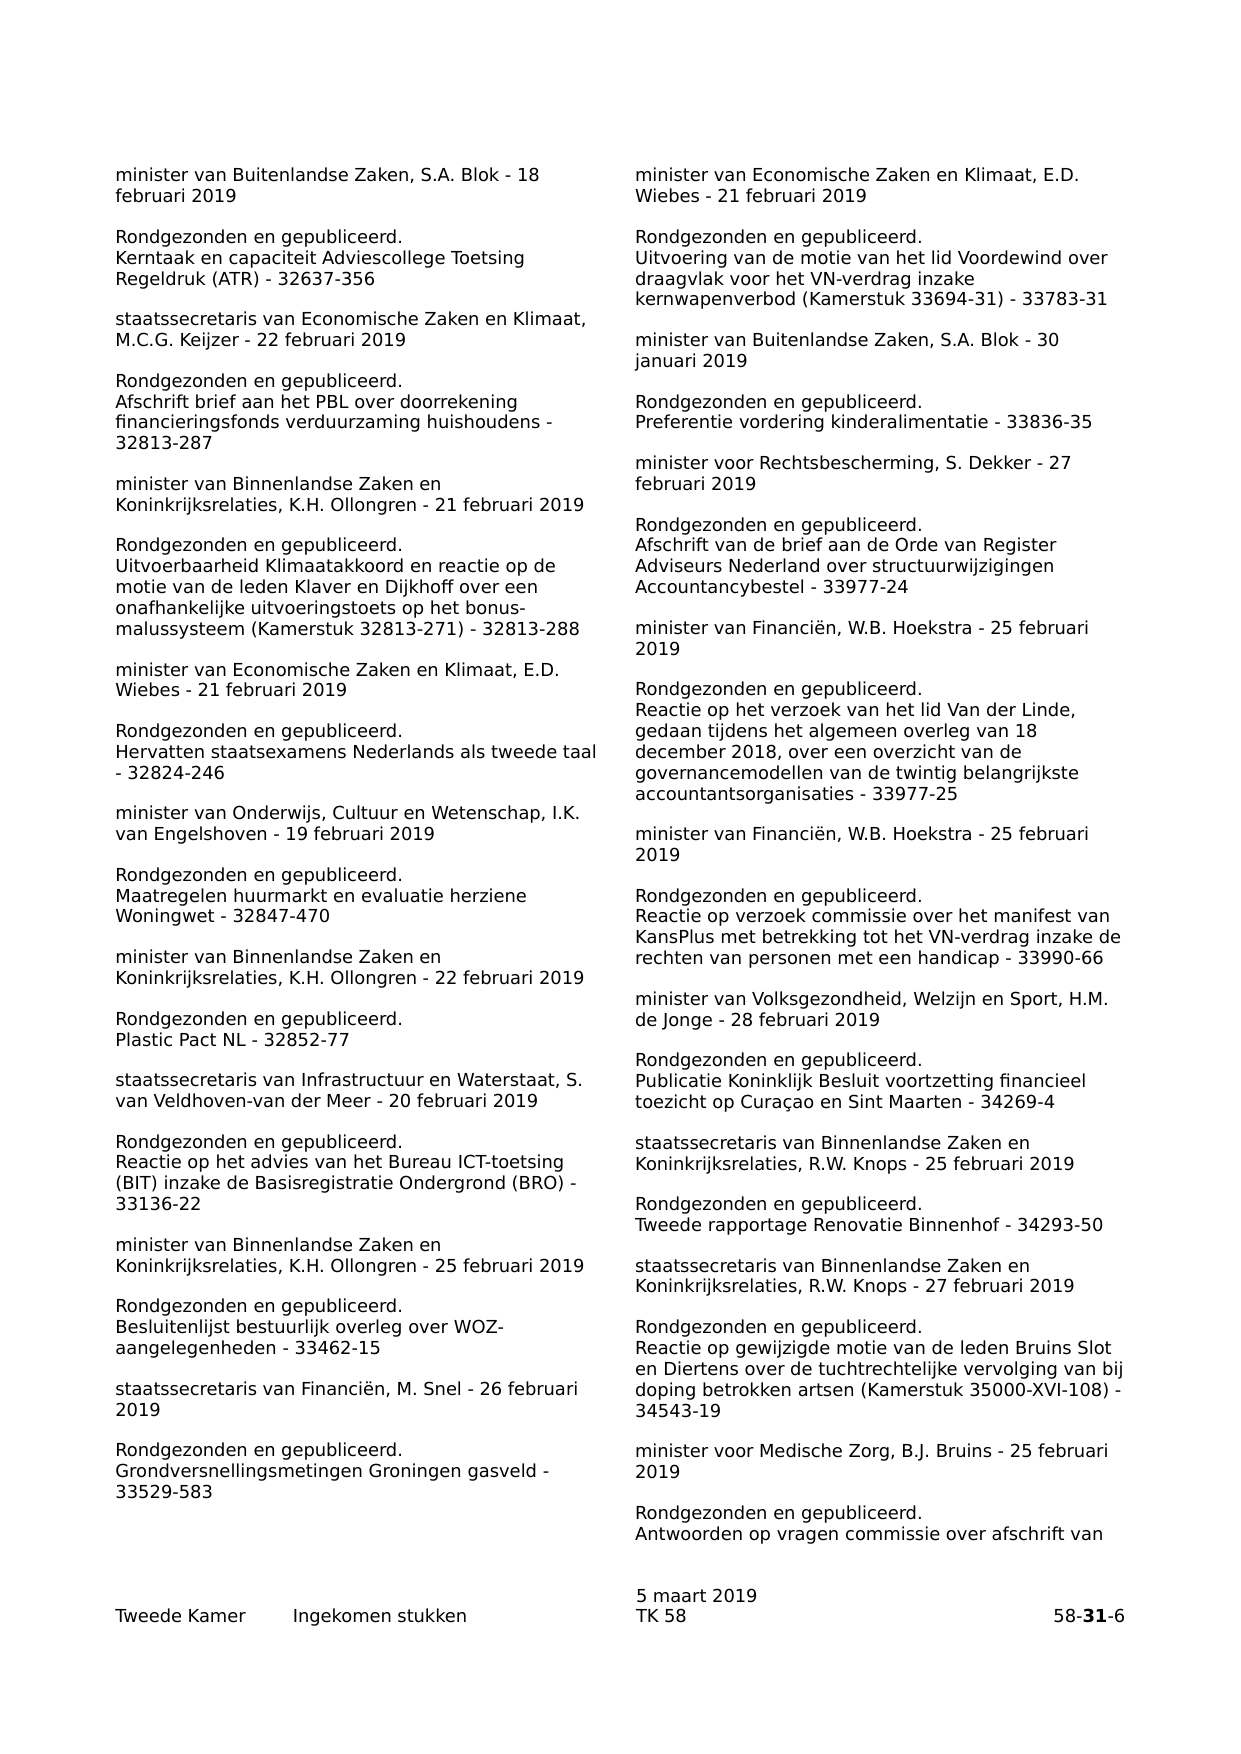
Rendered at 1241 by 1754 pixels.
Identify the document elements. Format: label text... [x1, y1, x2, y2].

text Rondgezonden en gepubliceerd. [115, 371, 605, 391]
text Uitvoering van de motie van het lid Voordewind over draagvlak voor het VN-verdrag inzake kernwapenverbod (Kamerstuk 33694-31) - 33783-31 [635, 247, 1125, 310]
text Reactie op het verzoek van het lid Van der Linde, gedaan tijdens het algemeen overleg van 18 december 2018, over een overzicht van de governancemodellen van de twintig belangrijkste accountantsorganisaties - 33977-25 [635, 700, 1125, 804]
text Rondgezonden en gepubliceerd. [635, 391, 1125, 412]
text Rondgezonden en gepubliceerd. [635, 227, 1125, 247]
text Hervatten staatsexamens Nederlands als tweede taal - 32824-246 [115, 742, 605, 783]
text Antwoorden op vragen commissie over afschrift van [635, 1523, 1125, 1544]
text Rondgezonden en gepubliceerd. [115, 721, 605, 742]
text staatssecretaris van Binnenlandse Zaken en Koninkrijksrelaties, R.W. Knops - 27 februari 2019 [635, 1256, 1125, 1297]
text Rondgezonden en gepubliceerd. [635, 1317, 1125, 1338]
text Preferentie vordering kinderalimentatie - 33836-35 [635, 412, 1125, 433]
text Rondgezonden en gepubliceerd. [635, 1050, 1125, 1071]
text Rondgezonden en gepubliceerd. [635, 1194, 1125, 1215]
text Rondgezonden en gepubliceerd. [635, 886, 1125, 906]
text Besluitenlijst bestuurlijk overleg over WOZ-aangelegenheden - 33462-15 [115, 1317, 605, 1359]
text staatssecretaris van Financiën, M. Snel - 26 februari 2019 [115, 1379, 605, 1420]
text minister van Buitenlandse Zaken, S.A. Blok - 30 januari 2019 [635, 330, 1125, 371]
text Rondgezonden en gepubliceerd. [635, 514, 1125, 535]
text minister van Financiën, W.B. Hoekstra - 25 februari 2019 [635, 618, 1125, 659]
text Rondgezonden en gepubliceerd. [635, 1503, 1125, 1523]
text Grondversnellingsmetingen Groningen gasveld - 33529-583 [115, 1461, 605, 1502]
text Rondgezonden en gepubliceerd. [115, 1440, 605, 1461]
text Rondgezonden en gepubliceerd. [635, 679, 1125, 700]
text minister van Volksgezondheid, Welzijn en Sport, H.M. de Jonge - 28 februari 2019 [635, 989, 1125, 1030]
text minister van Binnenlandse Zaken en Koninkrijksrelaties, K.H. Ollongren - 21 februari 2019 [115, 474, 605, 515]
text Tweede rapportage Renovatie Binnenhof - 34293-50 [635, 1215, 1125, 1236]
text Rondgezonden en gepubliceerd. [115, 1132, 605, 1152]
text Uitvoerbaarheid Klimaatakkoord en reactie op de motie van de leden Klaver en Dijkhoff over een onafhankelijke uitvoeringstoets op het bonus-malussysteem (Kamerstuk 32813-271) - 32813-288 [115, 556, 605, 639]
text minister voor Rechtsbescherming, S. Dekker - 27 februari 2019 [635, 453, 1125, 494]
text Maatregelen huurmarkt en evaluatie herziene Woningwet - 32847-470 [115, 885, 605, 927]
text Rondgezonden en gepubliceerd. [115, 227, 605, 247]
text minister van Economische Zaken en Klimaat, E.D. Wiebes - 21 februari 2019 [115, 659, 605, 701]
text Reactie op verzoek commissie over het manifest van KansPlus met betrekking tot het VN-verdrag inzake de rechten van personen met een handicap - 33990-66 [635, 906, 1125, 969]
text minister van Binnenlandse Zaken en Koninkrijksrelaties, K.H. Ollongren - 25 februari 2019 [115, 1235, 605, 1276]
text Rondgezonden en gepubliceerd. [115, 535, 605, 556]
text Rondgezonden en gepubliceerd. [115, 1296, 605, 1317]
text staatssecretaris van Infrastructuur en Waterstaat, S. van Veldhoven-van der Meer - 20 februari 2019 [115, 1070, 605, 1112]
text Reactie op gewijzigde motie van de leden Bruins Slot en Diertens over de tuchtrechtelijke vervolging van bij doping betrokken artsen (Kamerstuk 35000-XVI-108) - 34543-19 [635, 1338, 1125, 1421]
text Kerntaak en capaciteit Adviescollege Toetsing Regeldruk (ATR) - 32637-356 [115, 247, 605, 289]
text minister van Financiën, W.B. Hoekstra - 25 februari 2019 [635, 824, 1125, 866]
text minister van Buitenlandse Zaken, S.A. Blok - 18 februari 2019 [115, 165, 605, 207]
text Rondgezonden en gepubliceerd. [115, 865, 605, 885]
text Plastic Pact NL - 32852-77 [115, 1029, 605, 1050]
text minister van Onderwijs, Cultuur en Wetenschap, I.K. van Engelshoven - 19 februari 2019 [115, 803, 605, 845]
text minister voor Medische Zorg, B.J. Bruins - 25 februari 2019 [635, 1441, 1125, 1483]
text staatssecretaris van Binnenlandse Zaken en Koninkrijksrelaties, R.W. Knops - 25 februari 2019 [635, 1133, 1125, 1174]
text Afschrift brief aan het PBL over doorrekening financieringsfonds verduurzaming huishoudens - 32813-287 [115, 391, 605, 454]
text staatssecretaris van Economische Zaken en Klimaat, M.C.G. Keijzer - 22 februari 2019 [115, 309, 605, 351]
text Publicatie Koninklijk Besluit voortzetting financieel toezicht op Curaçao en Sint Maarten - 34269-4 [635, 1071, 1125, 1113]
text Rondgezonden en gepubliceerd. [115, 1008, 605, 1029]
text Afschrift van de brief aan de Orde van Register Adviseurs Nederland over structuurwijzigingen Accountancybestel - 33977-24 [635, 535, 1125, 598]
text minister van Binnenlandse Zaken en Koninkrijksrelaties, K.H. Ollongren - 22 februari 2019 [115, 947, 605, 988]
text minister van Economische Zaken en Klimaat, E.D. Wiebes - 21 februari 2019 [635, 165, 1125, 207]
text Reactie op het advies van het Bureau ICT-toetsing (BIT) inzake de Basisregistratie Ondergrond (BRO) - 33136-22 [115, 1152, 605, 1215]
